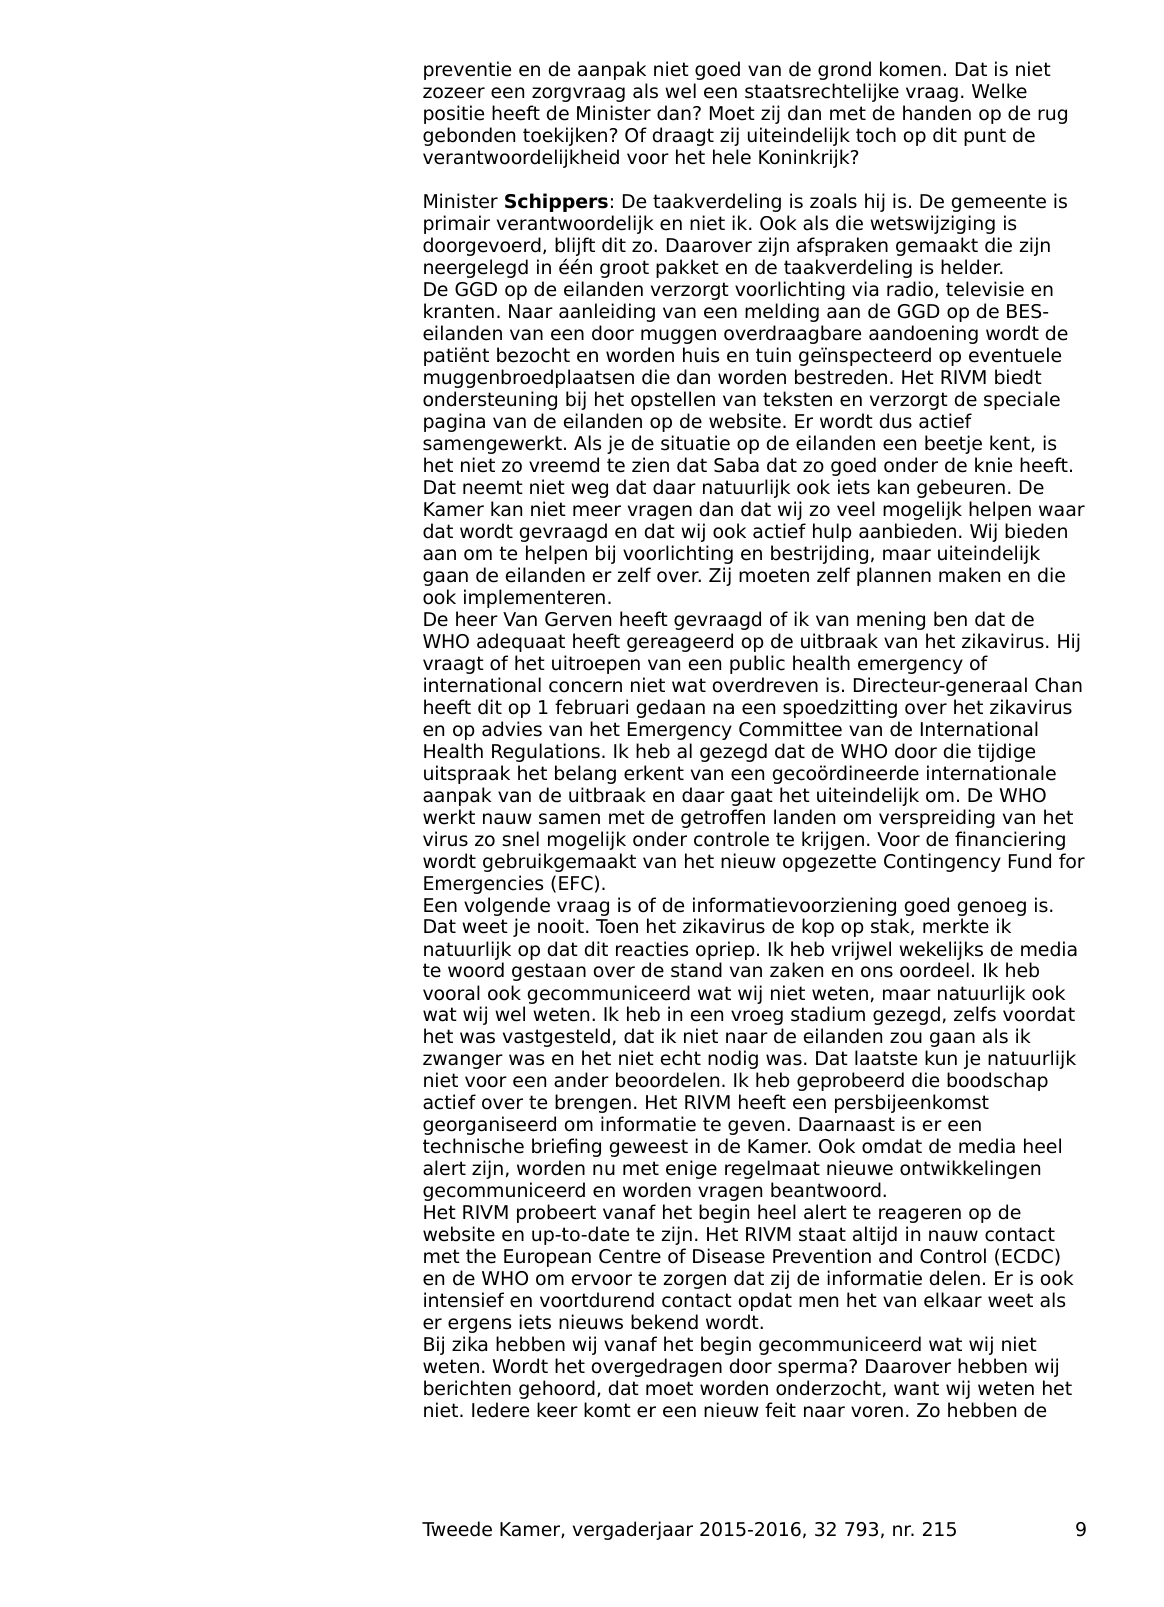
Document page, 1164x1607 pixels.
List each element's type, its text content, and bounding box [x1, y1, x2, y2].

text Minister Schippers: De taakverdeling is zoals hij is. De gemeente is primair verantwoordelijk en niet ik. Ook als die wetswijziging is doorgevoerd, blijft dit zo. Daarover zijn afspraken gemaakt die zijn neergelegd in één groot pakket en de taakverdeling is helder. [422, 191, 1087, 279]
text Bij zika hebben wij vanaf het begin gecommuniceerd wat wij niet weten. Wordt het overgedragen door sperma? Daarover hebben wij berichten gehoord, dat moet worden onderzocht, want wij weten het niet. Iedere keer komt er een nieuw feit naar voren. Zo hebben de [422, 1334, 1087, 1422]
text Een volgende vraag is of de informatievoorziening goed genoeg is. Dat weet je nooit. Toen het zikavirus de kop op stak, merkte ik natuurlijk op dat dit reacties opriep. Ik heb vrijwel wekelijks de media te woord gestaan over de stand van zaken en ons oordeel. Ik heb vooral ook gecommuniceerd wat wij niet weten, maar natuurlijk ook wat wij wel weten. Ik heb in een vroeg stadium gezegd, zelfs voordat het was vastgesteld, dat ik niet naar de eilanden zou gaan als ik zwanger was en het niet echt nodig was. Dat laatste kun je natuurlijk niet voor een ander beoordelen. Ik heb geprobeerd die boodschap actief over te brengen. Het RIVM heeft een persbijeenkomst georganiseerd om informatie te geven. Daarnaast is er een technische briefing geweest in de Kamer. Ook omdat de media heel alert zijn, worden nu met enige regelmaat nieuwe ontwikkelingen gecommuniceerd en worden vragen beantwoord. [422, 894, 1087, 1202]
text Het RIVM probeert vanaf het begin heel alert te reageren op de website en up-to-date te zijn. Het RIVM staat altijd in nauw contact met the European Centre of Disease Prevention and Control (ECDC) en de WHO om ervoor te zorgen dat zij de informatie delen. Er is ook intensief en voortdurend contact opdat men het van elkaar weet als er ergens iets nieuws bekend wordt. [422, 1202, 1087, 1334]
text De GGD op de eilanden verzorgt voorlichting via radio, televisie en kranten. Naar aanleiding van een melding aan de GGD op de BES-eilanden van een door muggen overdraagbare aandoening wordt de patiënt bezocht en worden huis en tuin geïnspecteerd op eventuele muggenbroedplaatsen die dan worden bestreden. Het RIVM biedt ondersteuning bij het opstellen van teksten en verzorgt de speciale pagina van de eilanden op de website. Er wordt dus actief samengewerkt. Als je de situatie op de eilanden een beetje kent, is het niet zo vreemd te zien dat Saba dat zo goed onder de knie heeft. Dat neemt niet weg dat daar natuurlijk ook iets kan gebeuren. De Kamer kan niet meer vragen dan dat wij zo veel mogelijk helpen waar dat wordt gevraagd en dat wij ook actief hulp aanbieden. Wij bieden aan om te helpen bij voorlichting en bestrijding, maar uiteindelijk gaan de eilanden er zelf over. Zij moeten zelf plannen maken en die ook implementeren. [422, 279, 1087, 609]
text preventie en de aanpak niet goed van de grond komen. Dat is niet zozeer een zorgvraag als wel een staatsrechtelijke vraag. Welke positie heeft de Minister dan? Moet zij dan met de handen op de rug gebonden toekijken? Of draagt zij uiteindelijk toch op dit punt de verantwoordelijkheid voor het hele Koninkrijk? [422, 59, 1087, 169]
text De heer Van Gerven heeft gevraagd of ik van mening ben dat de WHO adequaat heeft gereageerd op de uitbraak van het zikavirus. Hij vraagt of het uitroepen van een public health emergency of international concern niet wat overdreven is. Directeur-generaal Chan heeft dit op 1 februari gedaan na een spoedzitting over het zikavirus en op advies van het Emergency Committee van de International Health Regulations. Ik heb al gezegd dat de WHO door die tijdige uitspraak het belang erkent van een gecoördineerde internationale aanpak van de uitbraak en daar gaat het uiteindelijk om. De WHO werkt nauw samen met de getroffen landen om verspreiding van het virus zo snel mogelijk onder controle te krijgen. Voor de financiering wordt gebruikgemaakt van het nieuw opgezette Contingency Fund for Emergencies (EFC). [422, 609, 1087, 894]
